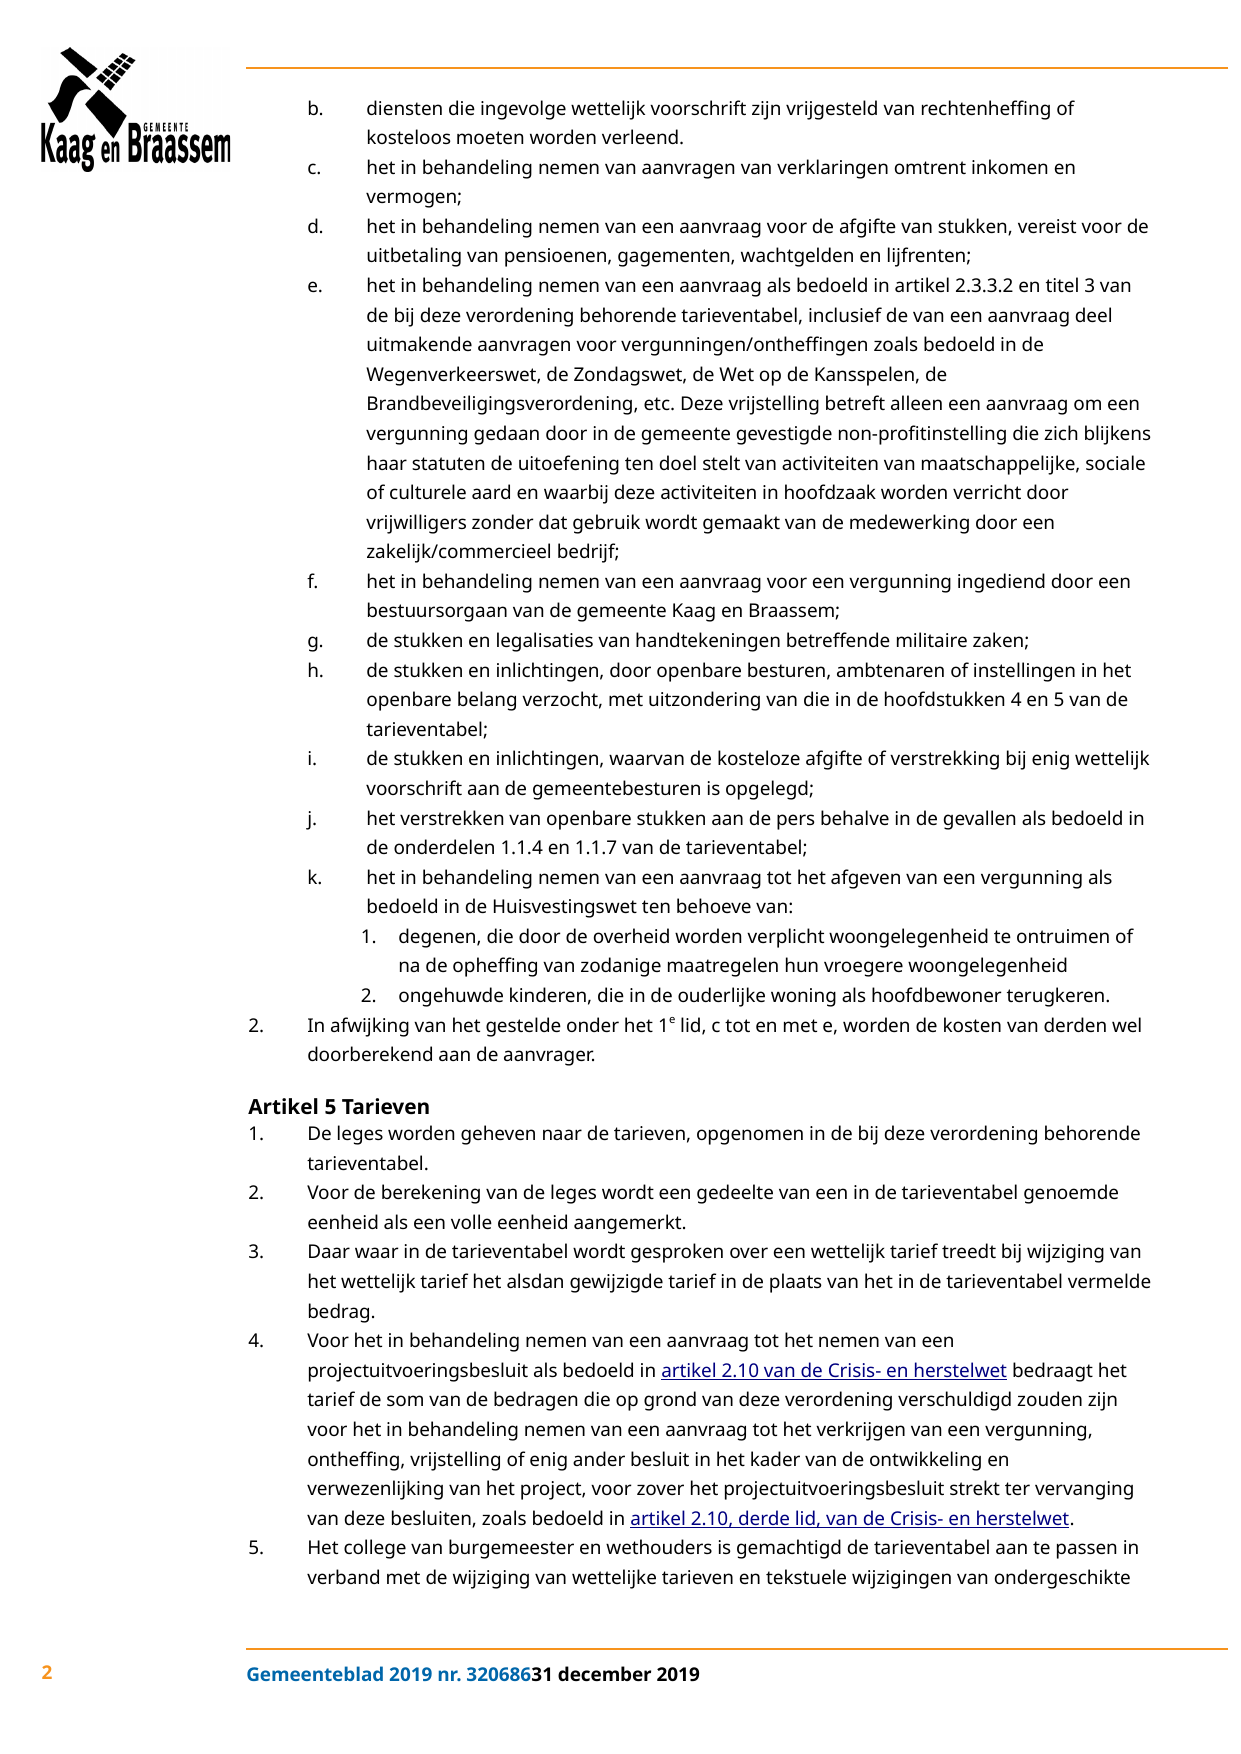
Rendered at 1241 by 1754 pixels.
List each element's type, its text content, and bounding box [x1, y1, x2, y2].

list In afwijking van het gestelde onder het 1e lid, c tot en met e, worden de kosten van derden wel doorberekend aan de aanvrager. [248, 1012, 1152, 1067]
list het in behandeling nemen van een aanvraag als bedoeld in artikel 2.3.3.2 en titel 3 van de bij deze verordening behorende tarieventabel, inclusief de van een aanvraag deel uitmakende aanvragen voor vergunningen/ontheffingen zoals bedoeld in de Wegenverkeerswet, de Zondagswet, de Wet op de Kansspelen, de Brandbeveiligingsverordening, etc. Deze vrijstelling betreft alleen een aanvraag om een vergunning gedaan door in de gemeente gevestigde non-profitinstelling die zich blijkens haar statuten de uitoefening ten doel stelt van activiteiten van maatschappelijke, sociale of culturele aard en waarbij deze activiteiten in hoofdzaak worden verricht door vrijwilligers zonder dat gebruik wordt gemaakt van de medewerking door een zakelijk/commercieel bedrijf; [307, 272, 1152, 564]
list het in behandeling nemen van een aanvraag voor een vergunning ingediend door een bestuursorgaan van de gemeente Kaag en Braassem; [307, 568, 1152, 623]
list de stukken en legalisaties van handtekeningen betreffende militaire zaken; [307, 627, 1152, 653]
list het in behandeling nemen van aanvragen van verklaringen omtrent inkomen en vermogen; [307, 154, 1152, 209]
list diensten die ingevolge wettelijk voorschrift zijn vrijgesteld van rechtenheffing of kosteloos moeten worden verleend. [307, 95, 1152, 150]
list Het college van burgemeester en wethouders is gemachtigd de tarieventabel aan te passen in verband met de wijziging van wettelijke tarieven en tekstuele wijzigingen van ondergeschikte [248, 1534, 1152, 1590]
list het in behandeling nemen van een aanvraag voor de afgifte van stukken, vereist voor de uitbetaling van pensioenen, gagementen, wachtgelden en lijfrenten; [307, 213, 1152, 268]
list de stukken en inlichtingen, waarvan de kosteloze afgifte of verstrekking bij enig wettelijk voorschrift aan de gemeentebesturen is opgelegd; [307, 746, 1152, 801]
text Artikel 5 Tarieven [248, 1092, 1152, 1120]
list de stukken en inlichtingen, door openbare besturen, ambtenaren of instellingen in het openbare belang verzocht, met uitzondering van die in de hoofdstukken 4 en 5 van de tarieventabel; [307, 657, 1152, 742]
list Daar waar in de tarieventabel wordt gesproken over een wettelijk tarief treedt bij wijziging van het wettelijk tarief het alsdan gewijzigde tarief in de plaats van het in de tarieventabel vermelde bedrag. [248, 1239, 1152, 1323]
list Voor de berekening van de leges wordt een gedeelte van een in de tarieventabel genoemde eenheid als een volle eenheid aangemerkt. [248, 1179, 1152, 1235]
list De leges worden geheven naar de tarieven, opgenomen in de bij deze verordening behorende tarieventabel. [248, 1120, 1152, 1176]
list ongehuwde kinderen, die in de ouderlijke woning als hoofdbewoner terugkeren. [361, 982, 1152, 1008]
list het in behandeling nemen van een aanvraag tot het afgeven van een vergunning als bedoeld in de Huisvestingswet ten behoeve van: [307, 864, 1152, 919]
list het verstrekken van openbare stukken aan de pers behalve in de gevallen als bedoeld in de onderdelen 1.1.4 en 1.1.7 van de tarieventabel; [307, 805, 1152, 860]
list degenen, die door de overheid worden verplicht woongelegenheid te ontruimen of na de opheffing van zodanige maatregelen hun vroegere woongelegenheid [361, 923, 1152, 978]
picture [41, 47, 231, 172]
list Voor het in behandeling nemen van een aanvraag tot het nemen van een projectuitvoeringsbesluit als bedoeld in artikel 2.10 van de Crisis- en herstelwet bedraagt het tarief de som van de bedragen die op grond van deze verordening verschuldigd zouden zijn voor het in behandeling nemen van een aanvraag tot het verkrijgen van een vergunning, ontheffing, vrijstelling of enig ander besluit in het kader van de ontwikkeling en verwezenlijking van het project, voor zover het projectuitvoeringsbesluit strekt ter vervanging van deze besluiten, zoals bedoeld in artikel 2.10, derde lid, van de Crisis- en herstelwet. [248, 1327, 1152, 1531]
